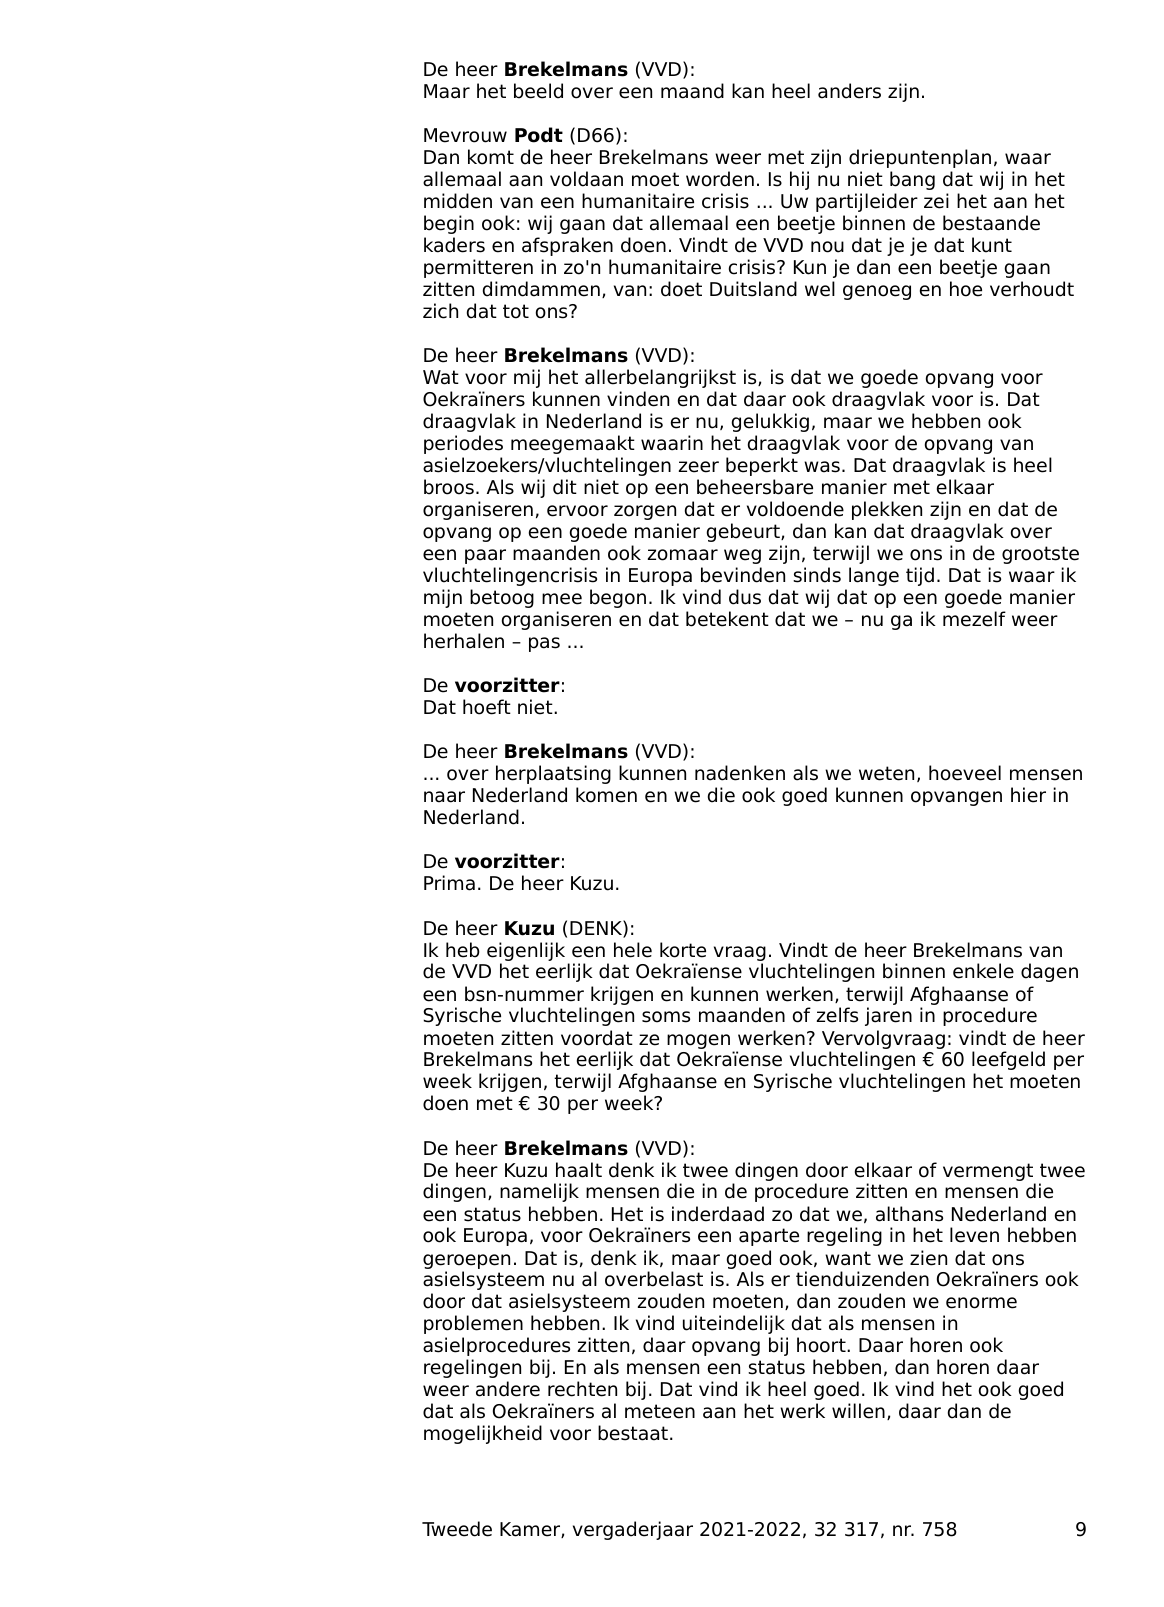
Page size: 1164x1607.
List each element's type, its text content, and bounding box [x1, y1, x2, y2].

text Mevrouw Podt (D66): [422, 125, 1087, 147]
text Wat voor mij het allerbelangrijkst is, is dat we goede opvang voor Oekraïners kunnen vinden en dat daar ook draagvlak voor is. Dat draagvlak in Nederland is er nu, gelukkig, maar we hebben ook periodes meegemaakt waarin het draagvlak voor de opvang van asielzoekers/vluchtelingen zeer beperkt was. Dat draagvlak is heel broos. Als wij dit niet op een beheersbare manier met elkaar organiseren, ervoor zorgen dat er voldoende plekken zijn en dat de opvang op een goede manier gebeurt, dan kan dat draagvlak over een paar maanden ook zomaar weg zijn, terwijl we ons in de grootste vluchtelingencrisis in Europa bevinden sinds lange tijd. Dat is waar ik mijn betoog mee begon. Ik vind dus dat wij dat op een goede manier moeten organiseren en dat betekent dat we – nu ga ik mezelf weer herhalen – pas ... [422, 367, 1087, 653]
text Maar het beeld over een maand kan heel anders zijn. [422, 81, 1087, 103]
text De voorzitter: [422, 851, 1087, 873]
text Ik heb eigenlijk een hele korte vraag. Vindt de heer Brekelmans van de VVD het eerlijk dat Oekraïense vluchtelingen binnen enkele dagen een bsn-nummer krijgen en kunnen werken, terwijl Afghaanse of Syrische vluchtelingen soms maanden of zelfs jaren in procedure moeten zitten voordat ze mogen werken? Vervolgvraag: vindt de heer Brekelmans het eerlijk dat Oekraïense vluchtelingen € 60 leefgeld per week krijgen, terwijl Afghaanse en Syrische vluchtelingen het moeten doen met € 30 per week? [422, 939, 1087, 1115]
text Dat hoeft niet. [422, 697, 1087, 719]
text De heer Kuzu (DENK): [422, 917, 1087, 939]
text De heer Brekelmans (VVD): [422, 1137, 1087, 1159]
text De heer Brekelmans (VVD): [422, 59, 1087, 81]
text Prima. De heer Kuzu. [422, 873, 1087, 895]
text De heer Kuzu haalt denk ik twee dingen door elkaar of vermengt twee dingen, namelijk mensen die in de procedure zitten en mensen die een status hebben. Het is inderdaad zo dat we, althans Nederland en ook Europa, voor Oekraïners een aparte regeling in het leven hebben geroepen. Dat is, denk ik, maar goed ook, want we zien dat ons asielsysteem nu al overbelast is. Als er tienduizenden Oekraïners ook door dat asielsysteem zouden moeten, dan zouden we enorme problemen hebben. Ik vind uiteindelijk dat als mensen in asielprocedures zitten, daar opvang bij hoort. Daar horen ook regelingen bij. En als mensen een status hebben, dan horen daar weer andere rechten bij. Dat vind ik heel goed. Ik vind het ook goed dat als Oekraïners al meteen aan het werk willen, daar dan de mogelijkheid voor bestaat. [422, 1159, 1087, 1445]
text De voorzitter: [422, 675, 1087, 697]
text De heer Brekelmans (VVD): [422, 741, 1087, 763]
text ... over herplaatsing kunnen nadenken als we weten, hoeveel mensen naar Nederland komen en we die ook goed kunnen opvangen hier in Nederland. [422, 763, 1087, 829]
text De heer Brekelmans (VVD): [422, 345, 1087, 367]
text Dan komt de heer Brekelmans weer met zijn driepuntenplan, waar allemaal aan voldaan moet worden. Is hij nu niet bang dat wij in het midden van een humanitaire crisis ... Uw partijleider zei het aan het begin ook: wij gaan dat allemaal een beetje binnen de bestaande kaders en afspraken doen. Vindt de VVD nou dat je je dat kunt permitteren in zo'n humanitaire crisis? Kun je dan een beetje gaan zitten dimdammen, van: doet Duitsland wel genoeg en hoe verhoudt zich dat tot ons? [422, 147, 1087, 323]
